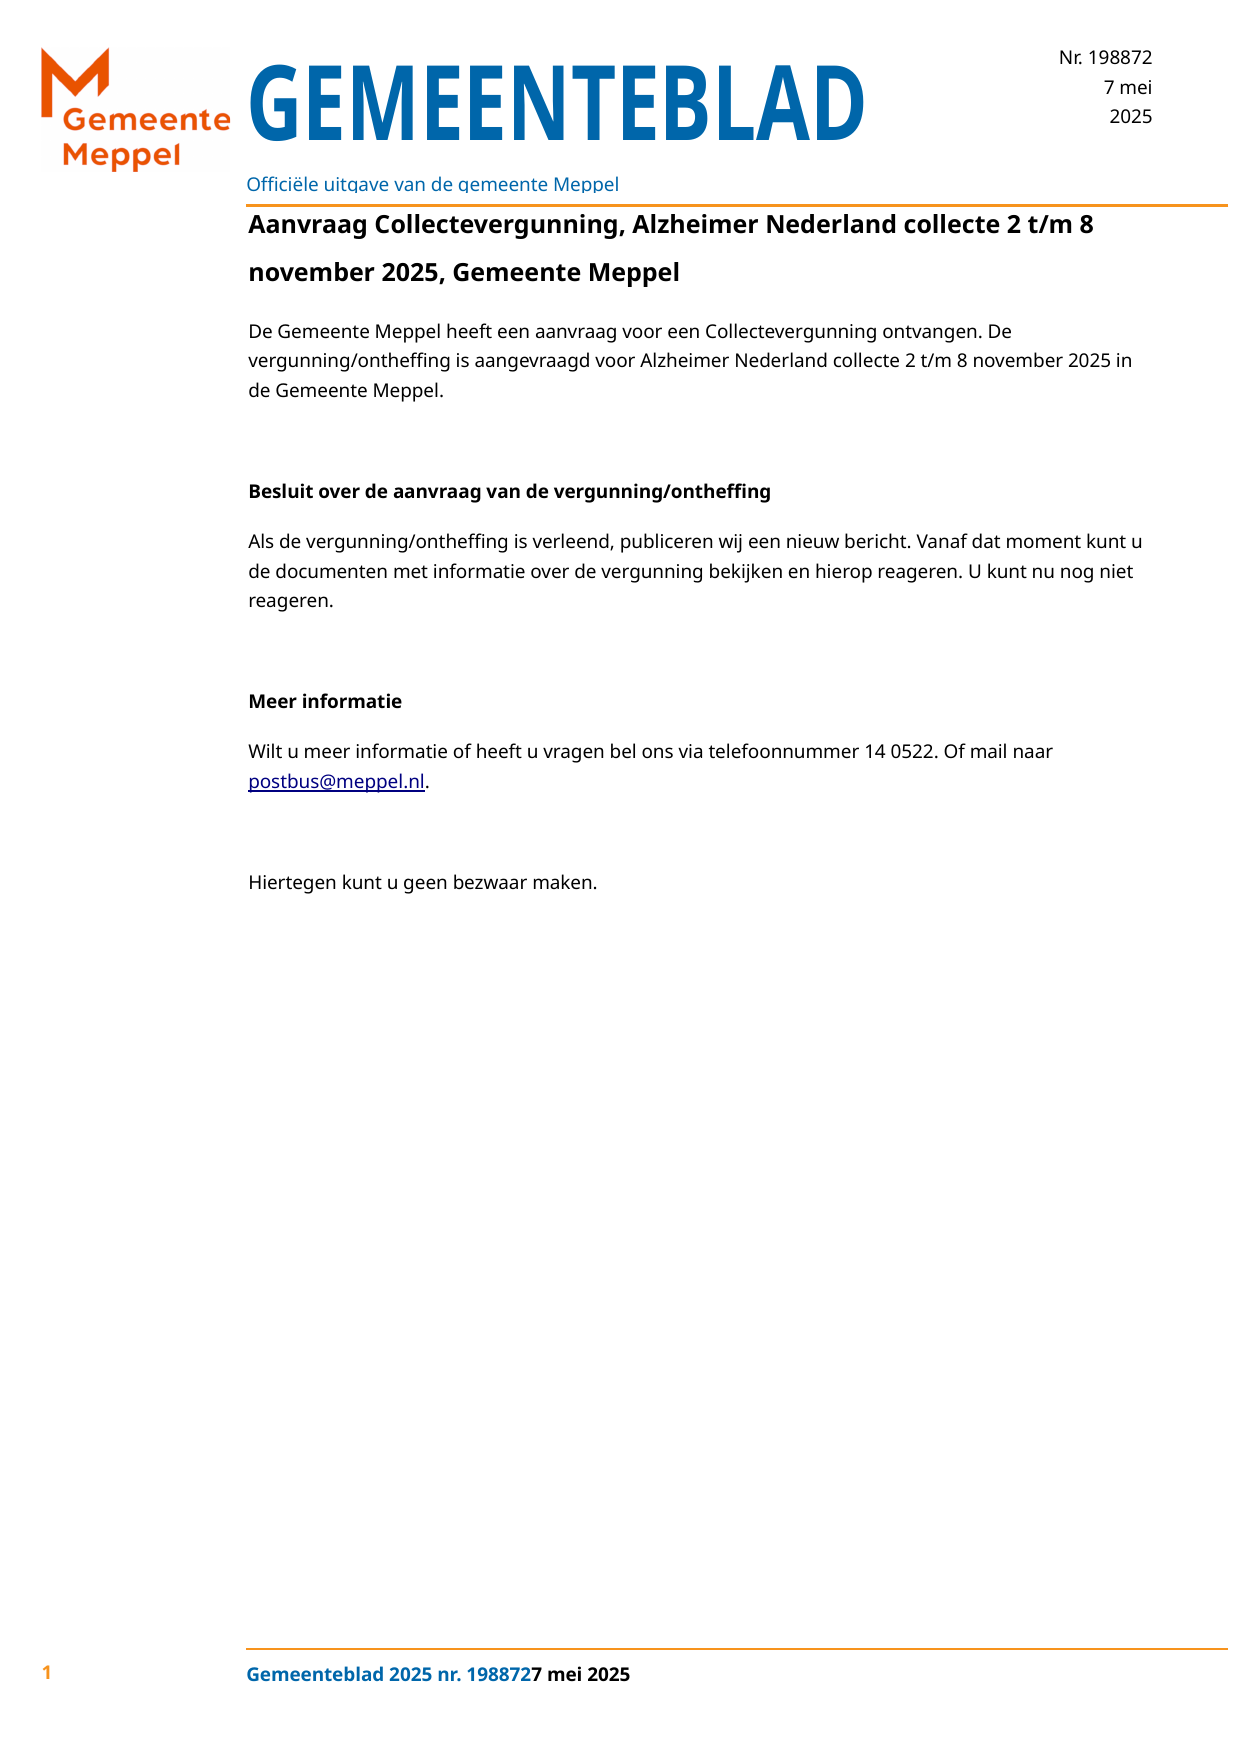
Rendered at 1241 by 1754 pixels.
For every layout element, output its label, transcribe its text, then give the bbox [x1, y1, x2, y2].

text Wilt u meer informatie of heeft u vragen bel ons via telefoonnummer 14 0522. Of mail naar postbus@meppel.nl. [248, 739, 1152, 794]
picture [41, 47, 231, 172]
text Aanvraag Collectevergunning, Alzheimer Nederland collecte 2 t/m 8 november 2025, Gemeente Meppel [248, 207, 1152, 288]
text Besluit over de aanvraag van de vergunning/ontheffing [248, 478, 1152, 504]
text Hiertegen kunt u geen bezwaar maken. [248, 869, 1152, 895]
text Als de vergunning/ontheffing is verleend, publiceren wij een nieuw bericht. Vanaf dat moment kunt u de documenten met informatie over de vergunning bekijken en hierop reageren. U kunt nu nog niet reageren. [248, 528, 1152, 613]
text De Gemeente Meppel heeft een aanvraag voor een Collectevergunning ontvangen. De vergunning/ontheffing is aangevraagd voor Alzheimer Nederland collecte 2 t/m 8 november 2025 in de Gemeente Meppel. [248, 318, 1152, 403]
text Meer informatie [248, 688, 1152, 714]
